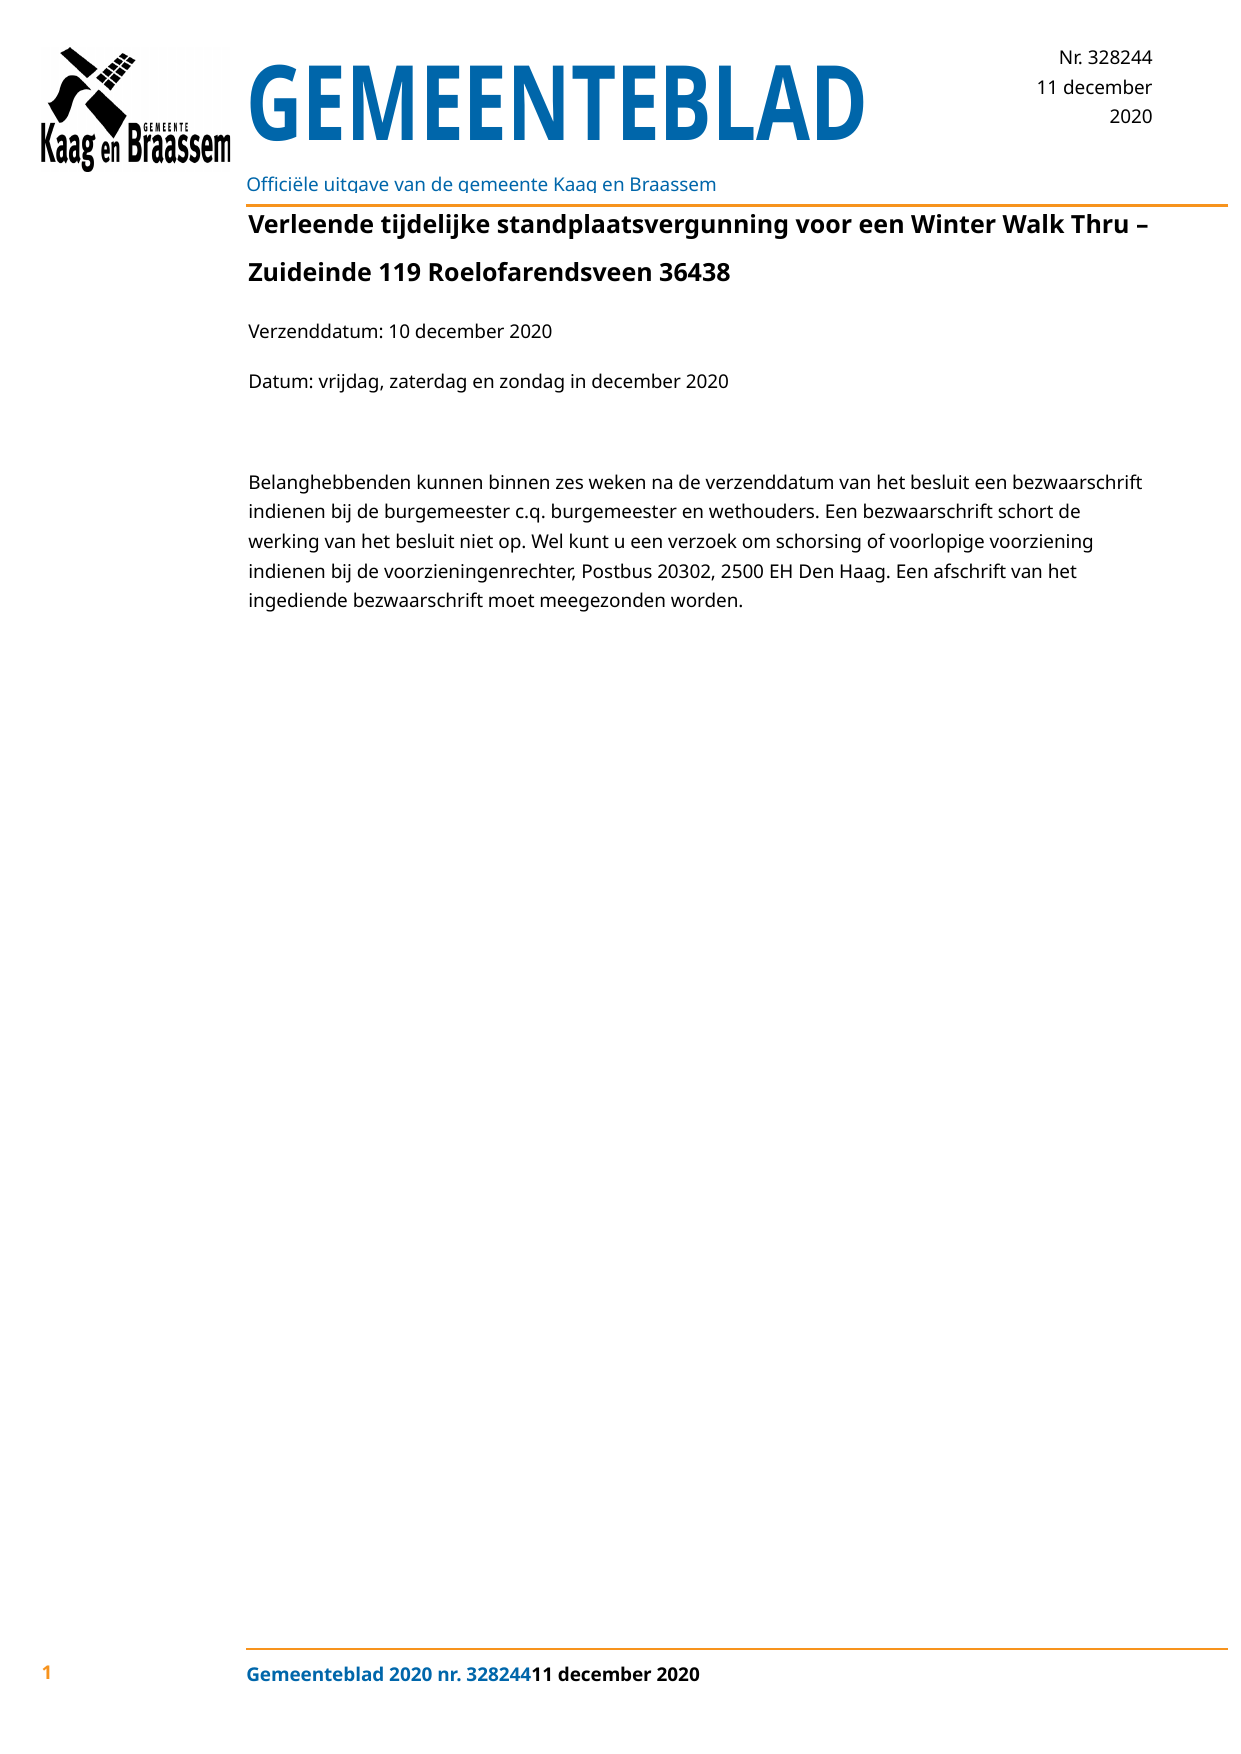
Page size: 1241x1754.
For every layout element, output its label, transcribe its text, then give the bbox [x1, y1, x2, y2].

text Belanghebbenden kunnen binnen zes weken na de verzenddatum van het besluit een bezwaarschrift indienen bij de burgemeester c.q. burgemeester en wethouders. Een bezwaarschrift schort de werking van het besluit niet op. Wel kunt u een verzoek om schorsing of voorlopige voorziening indienen bij de voorzieningenrechter, Postbus 20302, 2500 EH Den Haag. Een afschrift van het ingediende bezwaarschrift moet meegezonden worden. [248, 469, 1152, 613]
text Datum: vrijdag, zaterdag en zondag in december 2020 [248, 368, 1152, 394]
text Verleende tijdelijke standplaatsvergunning voor een Winter Walk Thru – Zuideinde 119 Roelofarendsveen 36438 [248, 207, 1152, 288]
picture [41, 47, 231, 172]
text Verzenddatum: 10 december 2020 [248, 318, 1152, 344]
